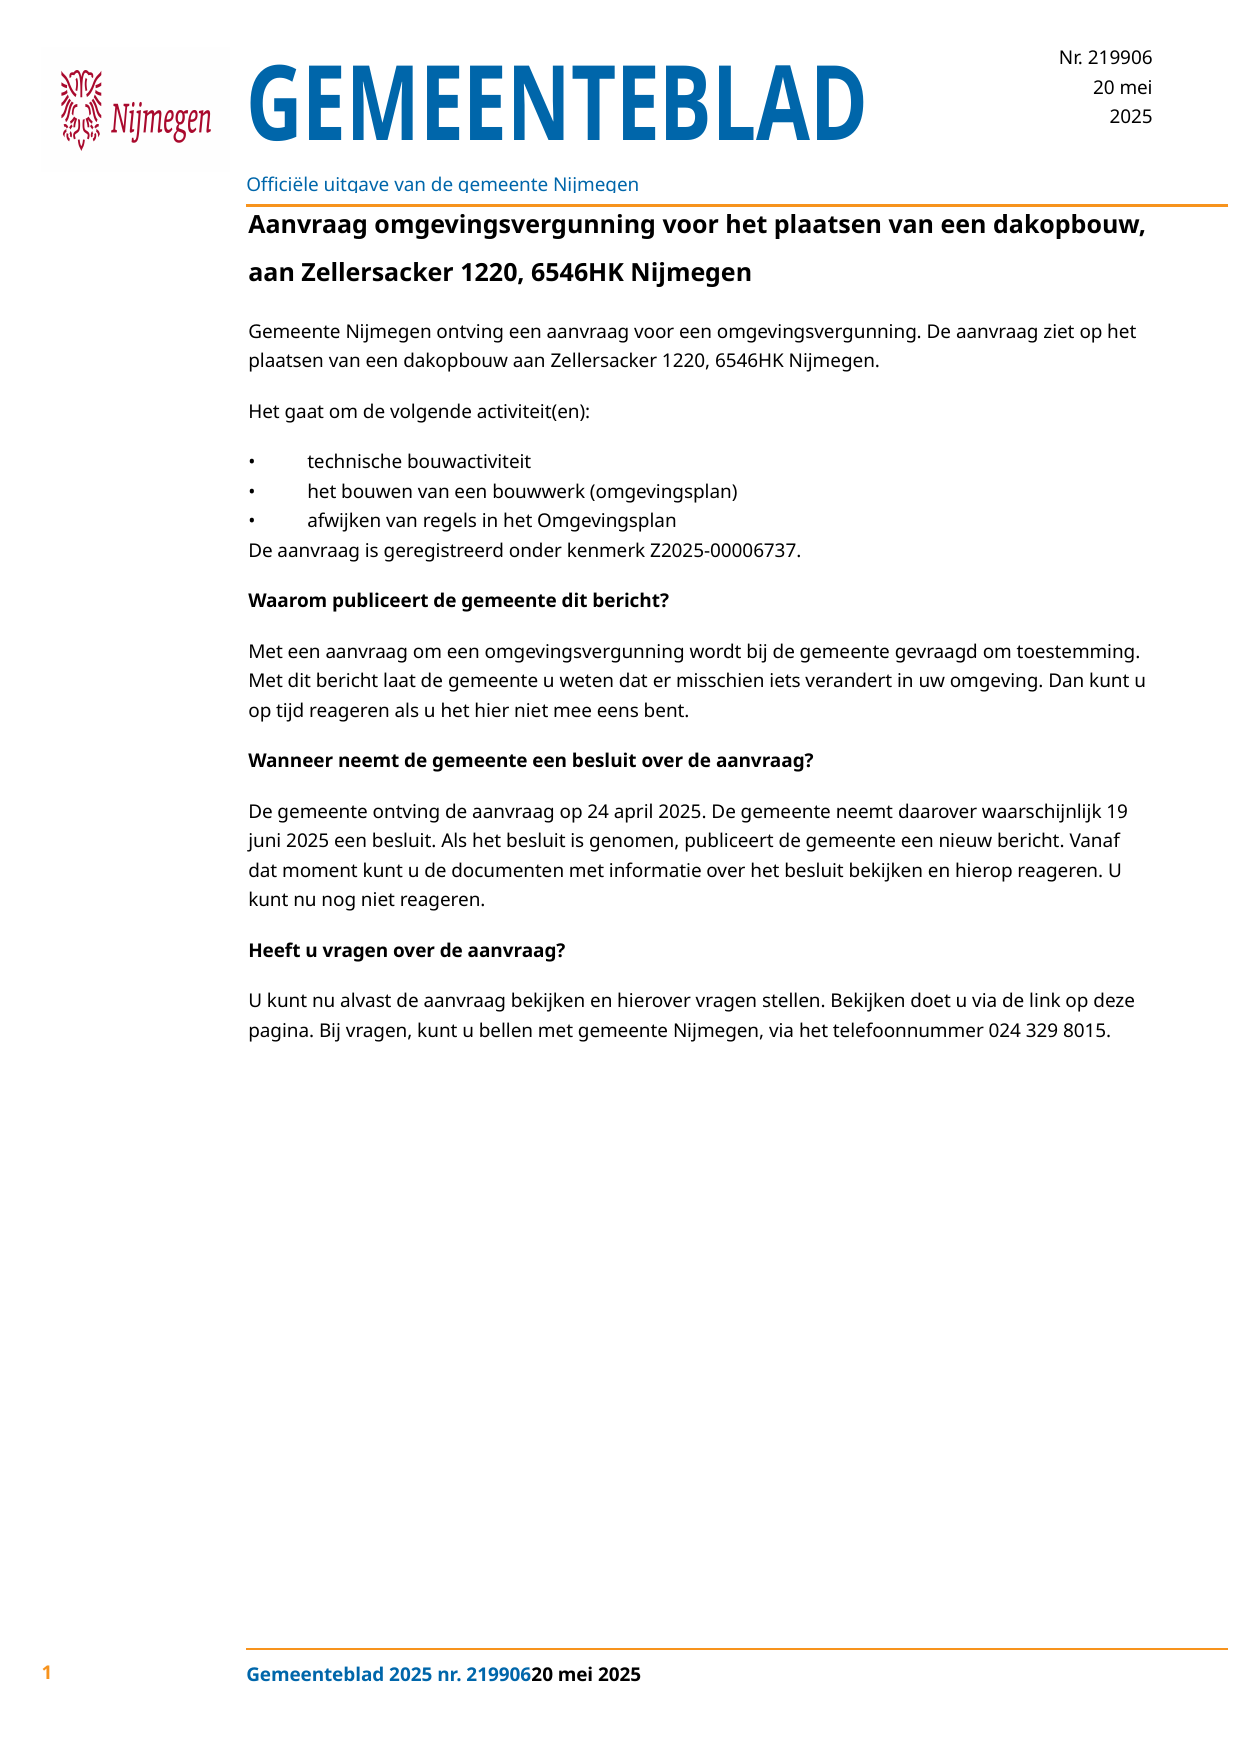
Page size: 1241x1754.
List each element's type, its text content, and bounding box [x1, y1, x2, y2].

text De aanvraag is geregistreerd onder kenmerk Z2025-00006737. [248, 537, 1152, 563]
list afwijken van regels in het Omgevingsplan [248, 507, 1152, 533]
text Waarom publiceert de gemeente dit bericht? [248, 587, 1152, 613]
text Wanneer neemt de gemeente een besluit over de aanvraag? [248, 747, 1152, 773]
text Aanvraag omgevingsvergunning voor het plaatsen van een dakopbouw, aan Zellersacker 1220, 6546HK Nijmegen [248, 207, 1152, 288]
text Het gaat om de volgende activiteit(en): [248, 398, 1152, 424]
text U kunt nu alvast de aanvraag bekijken en hierover vragen stellen. Bekijken doet u via de link op deze pagina. Bij vragen, kunt u bellen met gemeente Nijmegen, via het telefoonnummer 024 329 8015. [248, 987, 1152, 1043]
picture [41, 47, 231, 172]
text Heeft u vragen over de aanvraag? [248, 937, 1152, 963]
text De gemeente ontving de aanvraag op 24 april 2025. De gemeente neemt daarover waarschijnlijk 19 juni 2025 een besluit. Als het besluit is genomen, publiceert de gemeente een nieuw bericht. Vanaf dat moment kunt u de documenten met informatie over het besluit bekijken en hierop reageren. U kunt nu nog niet reageren. [248, 798, 1152, 912]
list technische bouwactiviteit [248, 448, 1152, 474]
list het bouwen van een bouwwerk (omgevingsplan) [248, 478, 1152, 504]
text Gemeente Nijmegen ontving een aanvraag voor een omgevingsvergunning. De aanvraag ziet op het plaatsen van een dakopbouw aan Zellersacker 1220, 6546HK Nijmegen. [248, 318, 1152, 373]
text Met een aanvraag om een omgevingsvergunning wordt bij de gemeente gevraagd om toestemming. Met dit bericht laat de gemeente u weten dat er misschien iets verandert in uw omgeving. Dan kunt u op tijd reageren als u het hier niet mee eens bent. [248, 638, 1152, 723]
